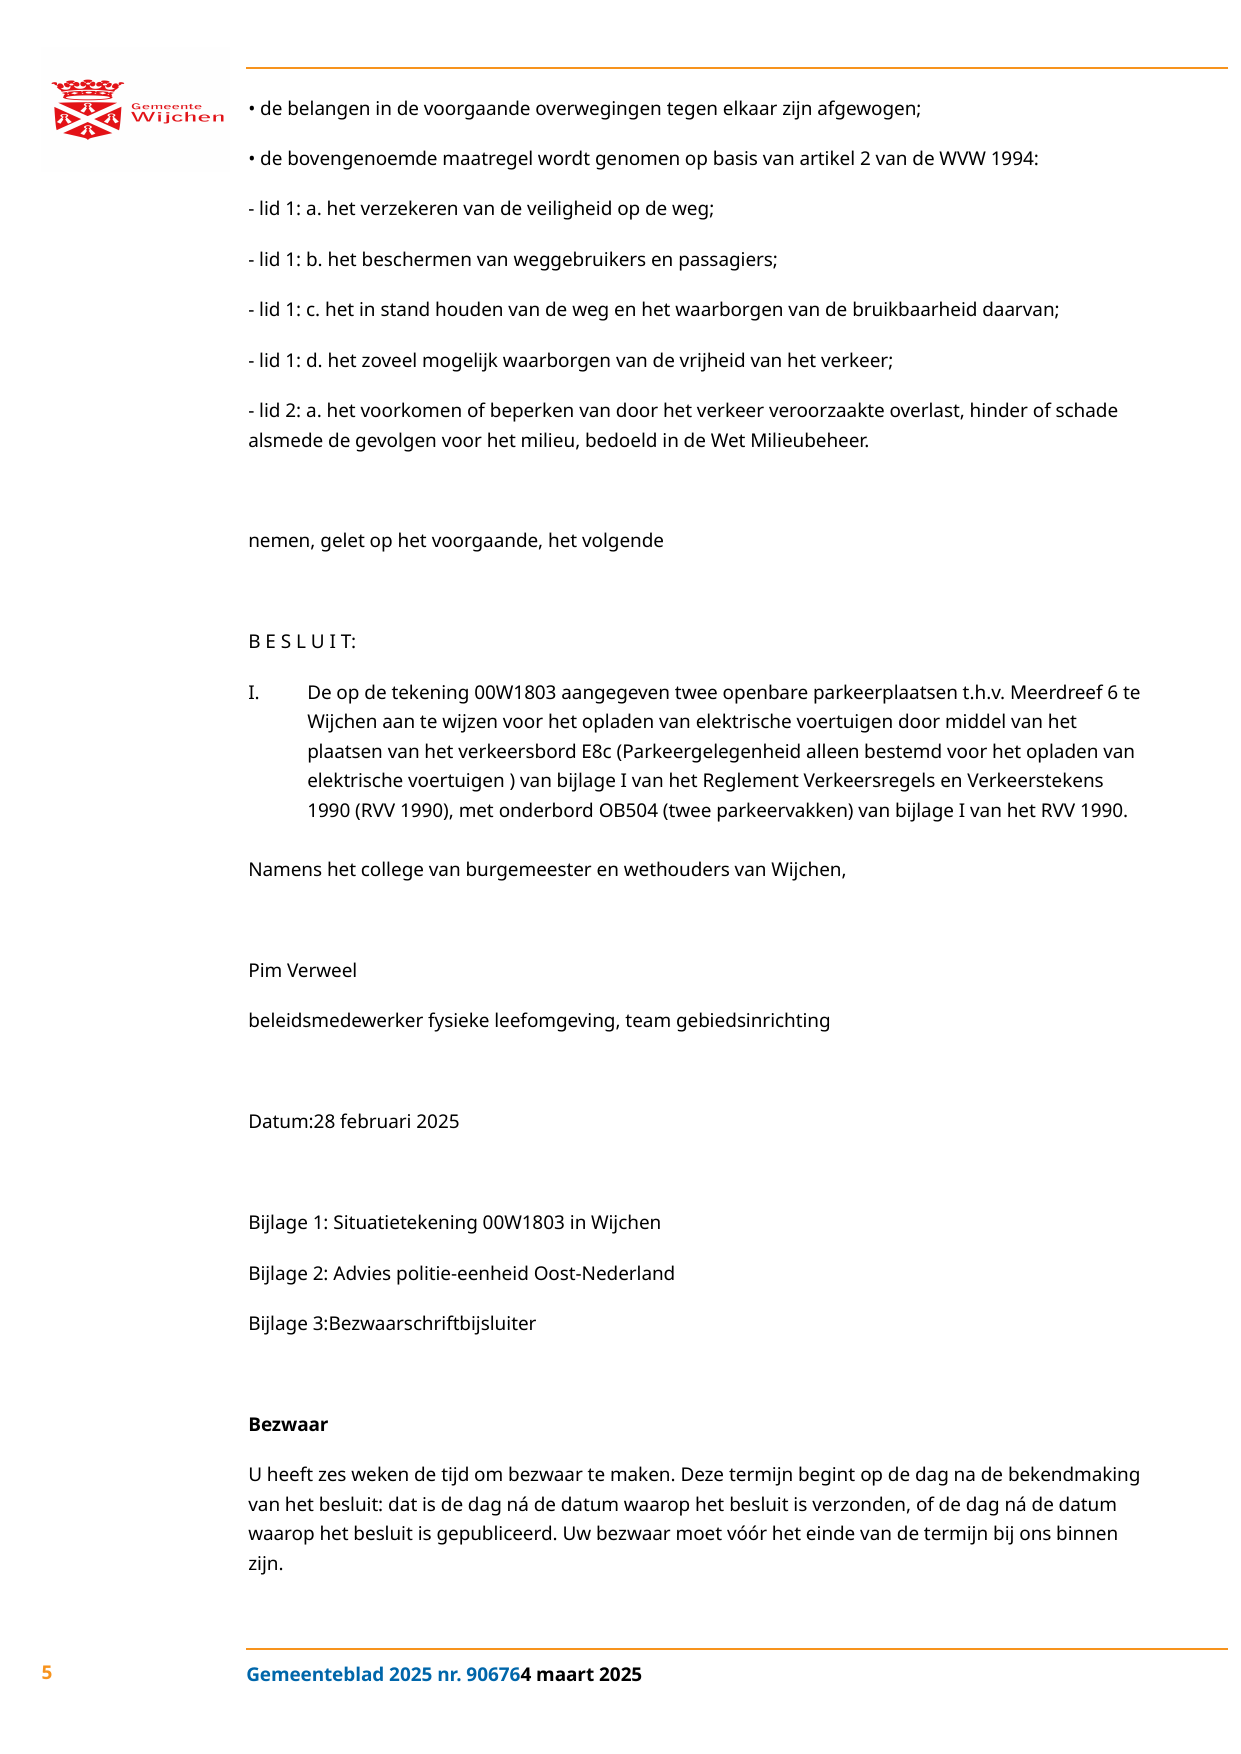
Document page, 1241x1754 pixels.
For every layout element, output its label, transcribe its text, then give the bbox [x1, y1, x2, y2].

text Namens het college van burgemeester en wethouders van Wijchen, [248, 856, 1152, 882]
text - lid 1: a. het verzekeren van de veiligheid op de weg; [248, 196, 1152, 221]
text - lid 2: a. het voorkomen of beperken van door het verkeer veroorzaakte overlast, hinder of schade alsmede de gevolgen voor het milieu, bedoeld in de Wet Milieubeheer. [248, 397, 1152, 453]
text Bijlage 1: Situatietekening 00W1803 in Wijchen [248, 1209, 1152, 1235]
text Bezwaar [248, 1411, 1152, 1437]
text nemen, gelet op het voorgaande, het volgende [248, 528, 1152, 553]
text U heeft zes weken de tijd om bezwaar te maken. Deze termijn begint op de dag na de bekendmaking van het besluit: dat is de dag ná de datum waarop het besluit is verzonden, of de dag ná de datum waarop het besluit is gepubliceerd. Uw bezwaar moet vóór het einde van de termijn bij ons binnen zijn. [248, 1461, 1152, 1576]
picture [41, 47, 231, 172]
text beleidsmedewerker fysieke leefomgeving, team gebiedsinrichting [248, 1008, 1152, 1033]
text Datum:28 februari 2025 [248, 1108, 1152, 1134]
text Bijlage 3:Bezwaarschriftbijsluiter [248, 1310, 1152, 1336]
text - lid 1: b. het beschermen van weggebruikers en passagiers; [248, 246, 1152, 272]
text Bijlage 2: Advies politie-eenheid Oost-Nederland [248, 1260, 1152, 1286]
text • de bovengenoemde maatregel wordt genomen op basis van artikel 2 van de WVW 1994: [248, 145, 1152, 171]
text Pim Verweel [248, 957, 1152, 983]
text - lid 1: c. het in stand houden van de weg en het waarborgen van de bruikbaarheid daarvan; [248, 296, 1152, 322]
list De op de tekening 00W1803 aangegeven twee openbare parkeerplaatsen t.h.v. Meerdreef 6 te Wijchen aan te wijzen voor het opladen van elektrische voertuigen door middel van het plaatsen van het verkeersbord E8c (Parkeergelegenheid alleen bestemd voor het opladen van elektrische voertuigen ) van bijlage I van het Reglement Verkeersregels en Verkeerstekens 1990 (RVV 1990), met onderbord OB504 (twee parkeervakken) van bijlage I van het RVV 1990. [248, 679, 1152, 823]
text - lid 1: d. het zoveel mogelijk waarborgen van de vrijheid van het verkeer; [248, 347, 1152, 373]
text B E S L U I T: [248, 628, 1152, 654]
text • de belangen in de voorgaande overwegingen tegen elkaar zijn afgewogen; [248, 95, 1152, 121]
